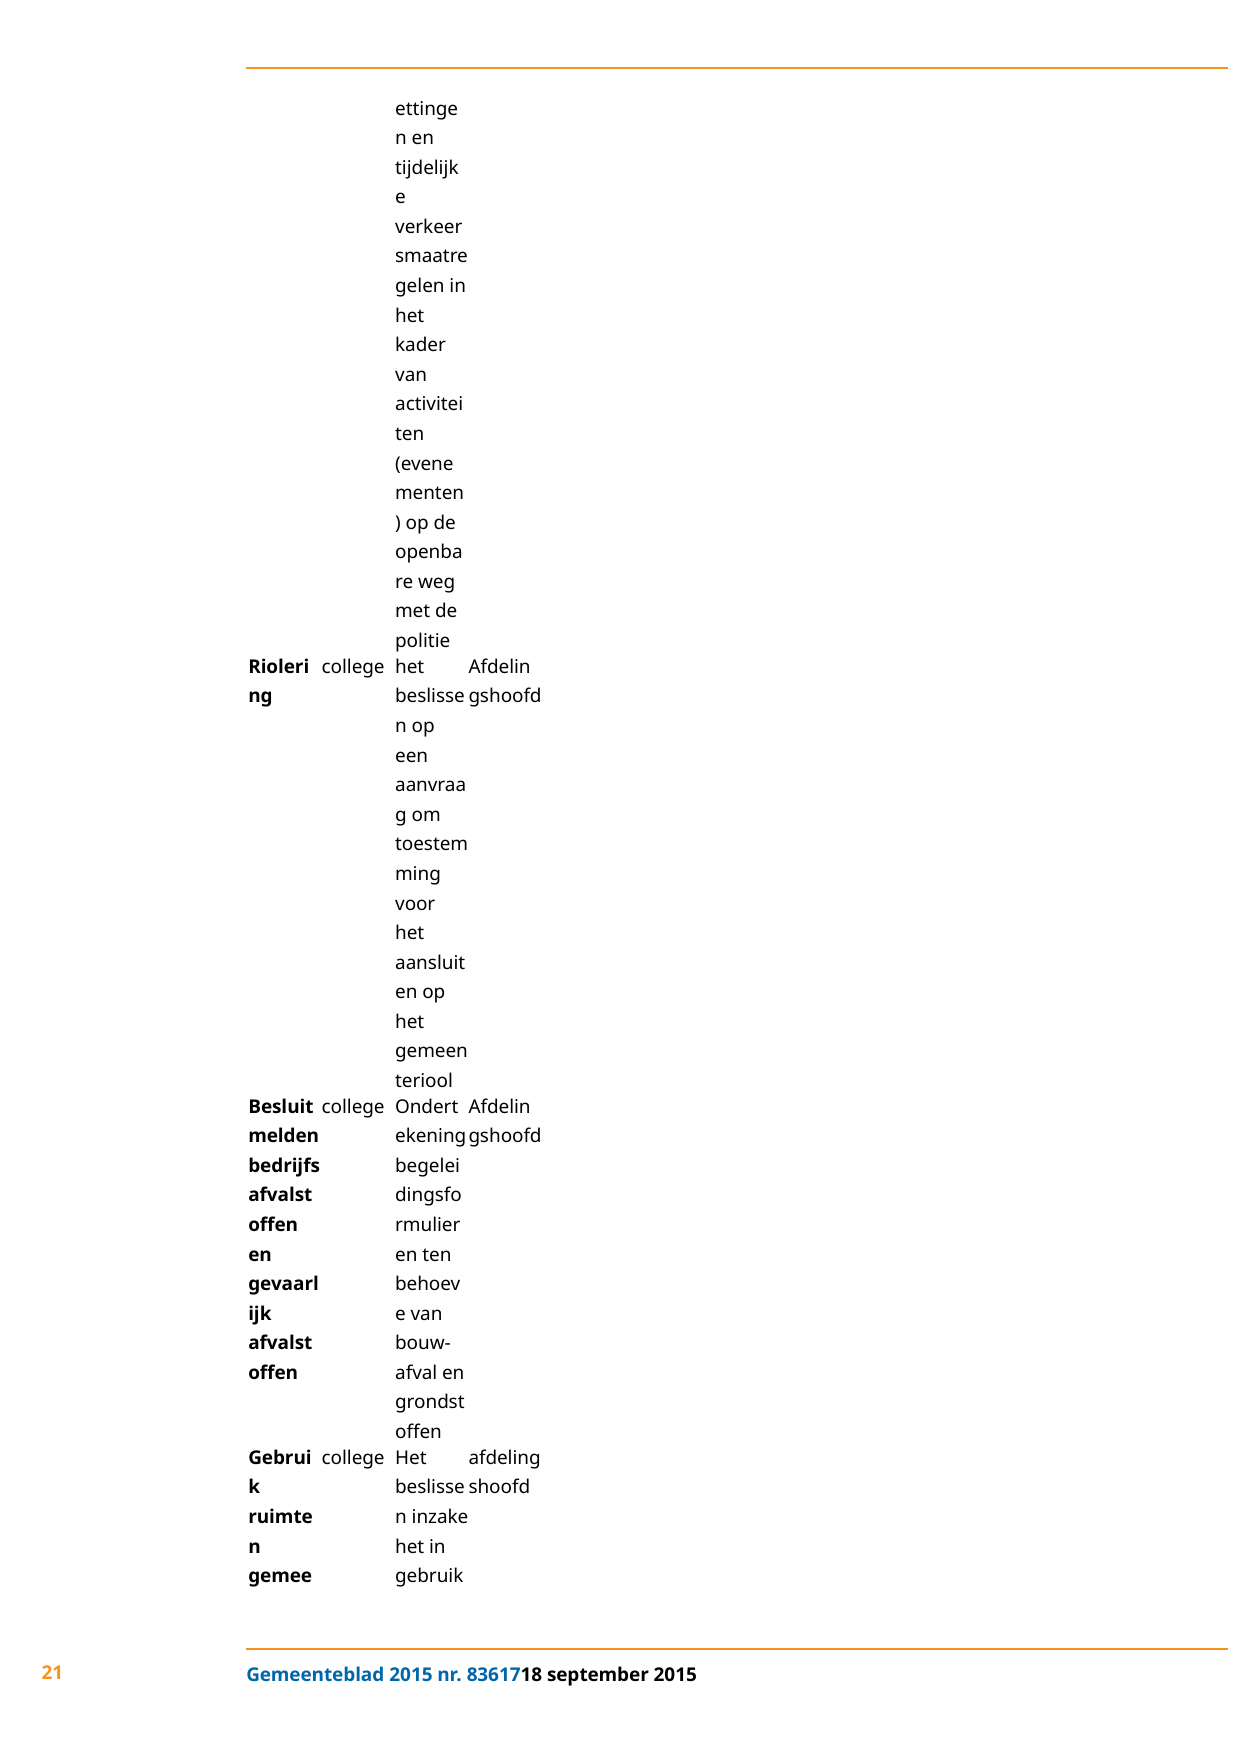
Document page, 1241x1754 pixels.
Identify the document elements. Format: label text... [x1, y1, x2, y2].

table_cell Gebruik ruimten gemee [248, 1444, 321, 1588]
table_cell college [321, 1093, 395, 1444]
table_cell [468, 95, 542, 653]
table_cell [248, 95, 321, 653]
table_cell Besluit melden bedrijfsafvalstoffen en gevaarlijk afvalstoffen [248, 1093, 321, 1444]
table_cell [542, 1444, 711, 1588]
table_cell [542, 1093, 711, 1444]
table_cell Riolering [248, 653, 321, 1093]
table_cell afdelingshoofd [468, 1444, 542, 1588]
table_cell [321, 95, 395, 653]
table_cell [542, 653, 711, 1093]
table_cell college [321, 1444, 395, 1588]
table_cell Ondertekening begeleidingsformulieren ten behoeve van bouw-afval en grondstoffen [395, 1093, 468, 1444]
table_cell Afdelingshoofd [468, 653, 542, 1093]
table_cell Afdelingshoofd [468, 1093, 542, 1444]
table_cell college [321, 653, 395, 1093]
table_cell Het beslissen inzake het in gebruik [395, 1444, 468, 1588]
table_cell het beslissen op een aanvraag om toestemming voor het aansluiten op het gemeenteriool [395, 653, 468, 1093]
table_cell [542, 95, 711, 653]
table_cell ettingen en tijdelijke verkeersmaatregelen in het kader van activiteiten (evenementen) op de openbare weg met de politie [395, 95, 468, 653]
picture [41, 47, 231, 172]
